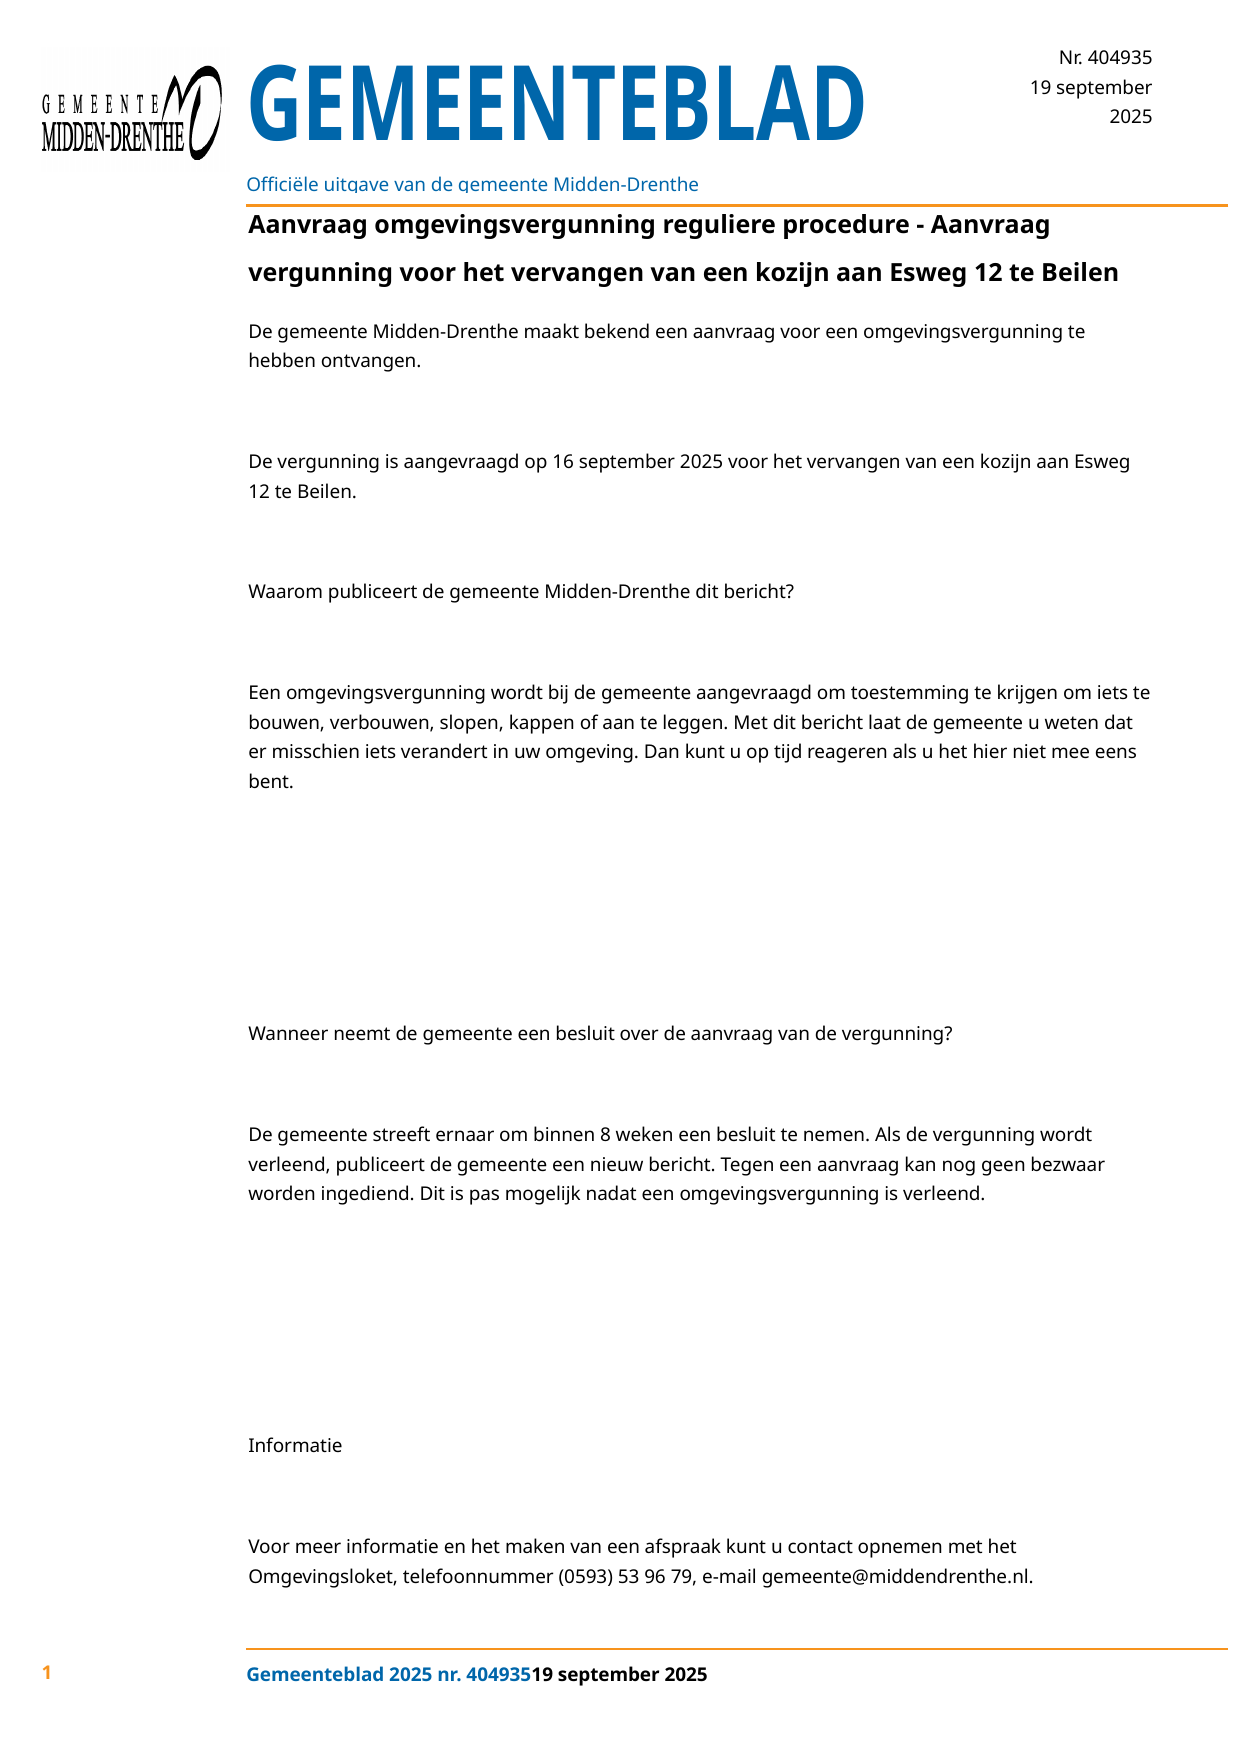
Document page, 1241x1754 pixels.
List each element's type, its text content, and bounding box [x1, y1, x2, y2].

text De gemeente Midden-Drenthe maakt bekend een aanvraag voor een omgevingsvergunning te hebben ontvangen. [248, 318, 1152, 373]
text De vergunning is aangevraagd op 16 september 2025 voor het vervangen van een kozijn aan Esweg 12 te Beilen. [248, 448, 1152, 504]
picture [41, 47, 231, 172]
text Waarom publiceert de gemeente Midden-Drenthe dit bericht? [248, 579, 1152, 604]
text Aanvraag omgevingsvergunning reguliere procedure - Aanvraag vergunning voor het vervangen van een kozijn aan Esweg 12 te Beilen [248, 207, 1152, 288]
text Informatie [248, 1432, 1152, 1458]
text De gemeente streeft ernaar om binnen 8 weken een besluit te nemen. Als de vergunning wordt verleend, publiceert de gemeente een nieuw bericht. Tegen een aanvraag kan nog geen bezwaar worden ingediend. Dit is pas mogelijk nadat een omgevingsvergunning is verleend. [248, 1121, 1152, 1206]
text Een omgevingsvergunning wordt bij de gemeente aangevraagd om toestemming te krijgen om iets te bouwen, verbouwen, slopen, kappen of aan te leggen. Met dit bericht laat de gemeente u weten dat er misschien iets verandert in uw omgeving. Dan kunt u op tijd reageren als u het hier niet mee eens bent. [248, 679, 1152, 794]
text Wanneer neemt de gemeente een besluit over de aanvraag van de vergunning? [248, 1020, 1152, 1046]
text Voor meer informatie en het maken van een afspraak kunt u contact opnemen met het Omgevingsloket, telefoonnummer (0593) 53 96 79, e-mail gemeente@middendrenthe.nl. [248, 1533, 1152, 1589]
